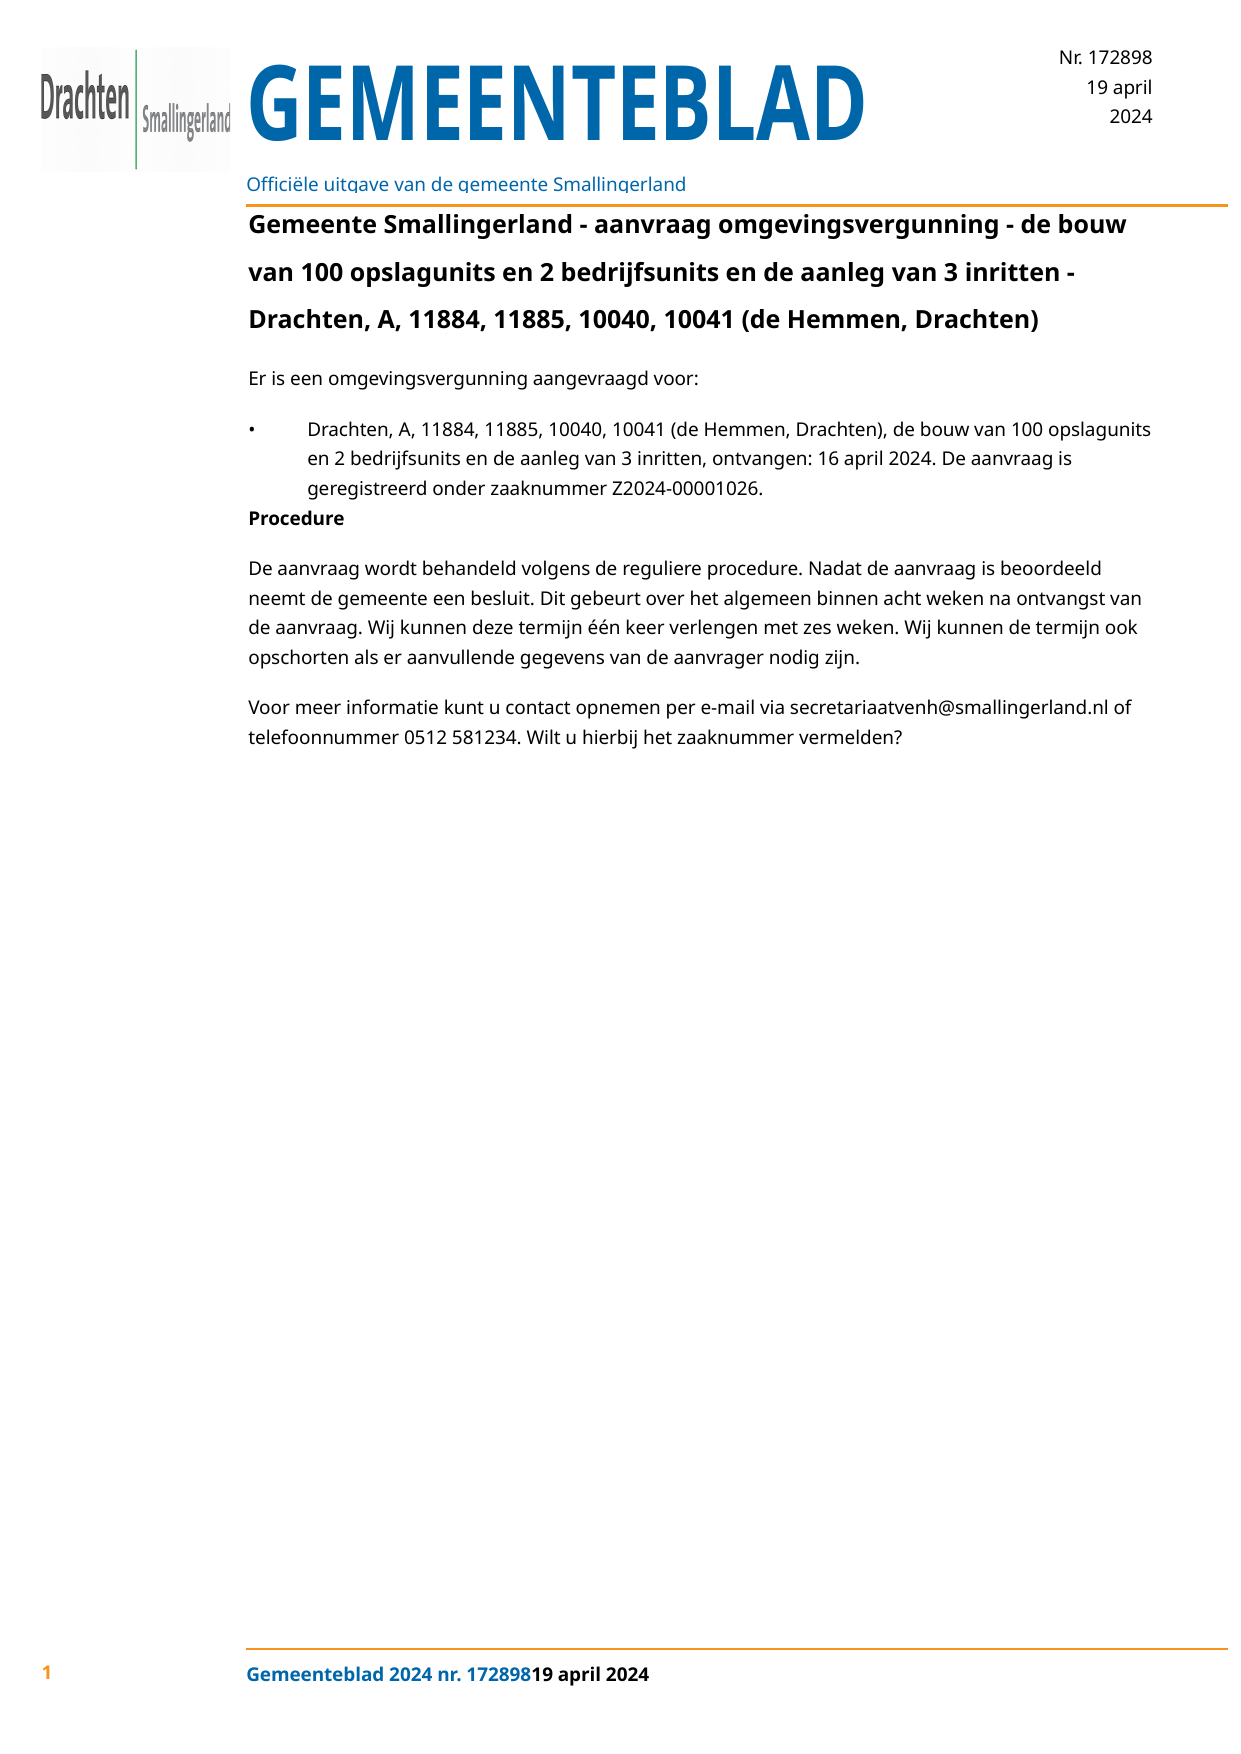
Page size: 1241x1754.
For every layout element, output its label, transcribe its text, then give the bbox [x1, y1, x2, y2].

text De aanvraag wordt behandeld volgens de reguliere procedure. Nadat de aanvraag is beoordeeld neemt de gemeente een besluit. Dit gebeurt over het algemeen binnen acht weken na ontvangst van de aanvraag. Wij kunnen deze termijn één keer verlengen met zes weken. Wij kunnen de termijn ook opschorten als er aanvullende gegevens van de aanvrager nodig zijn. [248, 555, 1152, 669]
text Voor meer informatie kunt u contact opnemen per e-mail via secretariaatvenh@smallingerland.nl of telefoonnummer 0512 581234. Wilt u hierbij het zaaknummer vermelden? [248, 694, 1152, 749]
picture [41, 47, 231, 172]
text Procedure [248, 505, 1152, 530]
text Er is een omgevingsvergunning aangevraagd voor: [248, 366, 1152, 391]
list Drachten, A, 11884, 11885, 10040, 10041 (de Hemmen, Drachten), de bouw van 100 opslagunits en 2 bedrijfsunits en de aanleg van 3 inritten, ontvangen: 16 april 2024. De aanvraag is geregistreerd onder zaaknummer Z2024-00001026. [248, 416, 1152, 501]
text Gemeente Smallingerland - aanvraag omgevingsvergunning - de bouw van 100 opslagunits en 2 bedrijfsunits en de aanleg van 3 inritten - Drachten, A, 11884, 11885, 10040, 10041 (de Hemmen, Drachten) [248, 207, 1152, 336]
